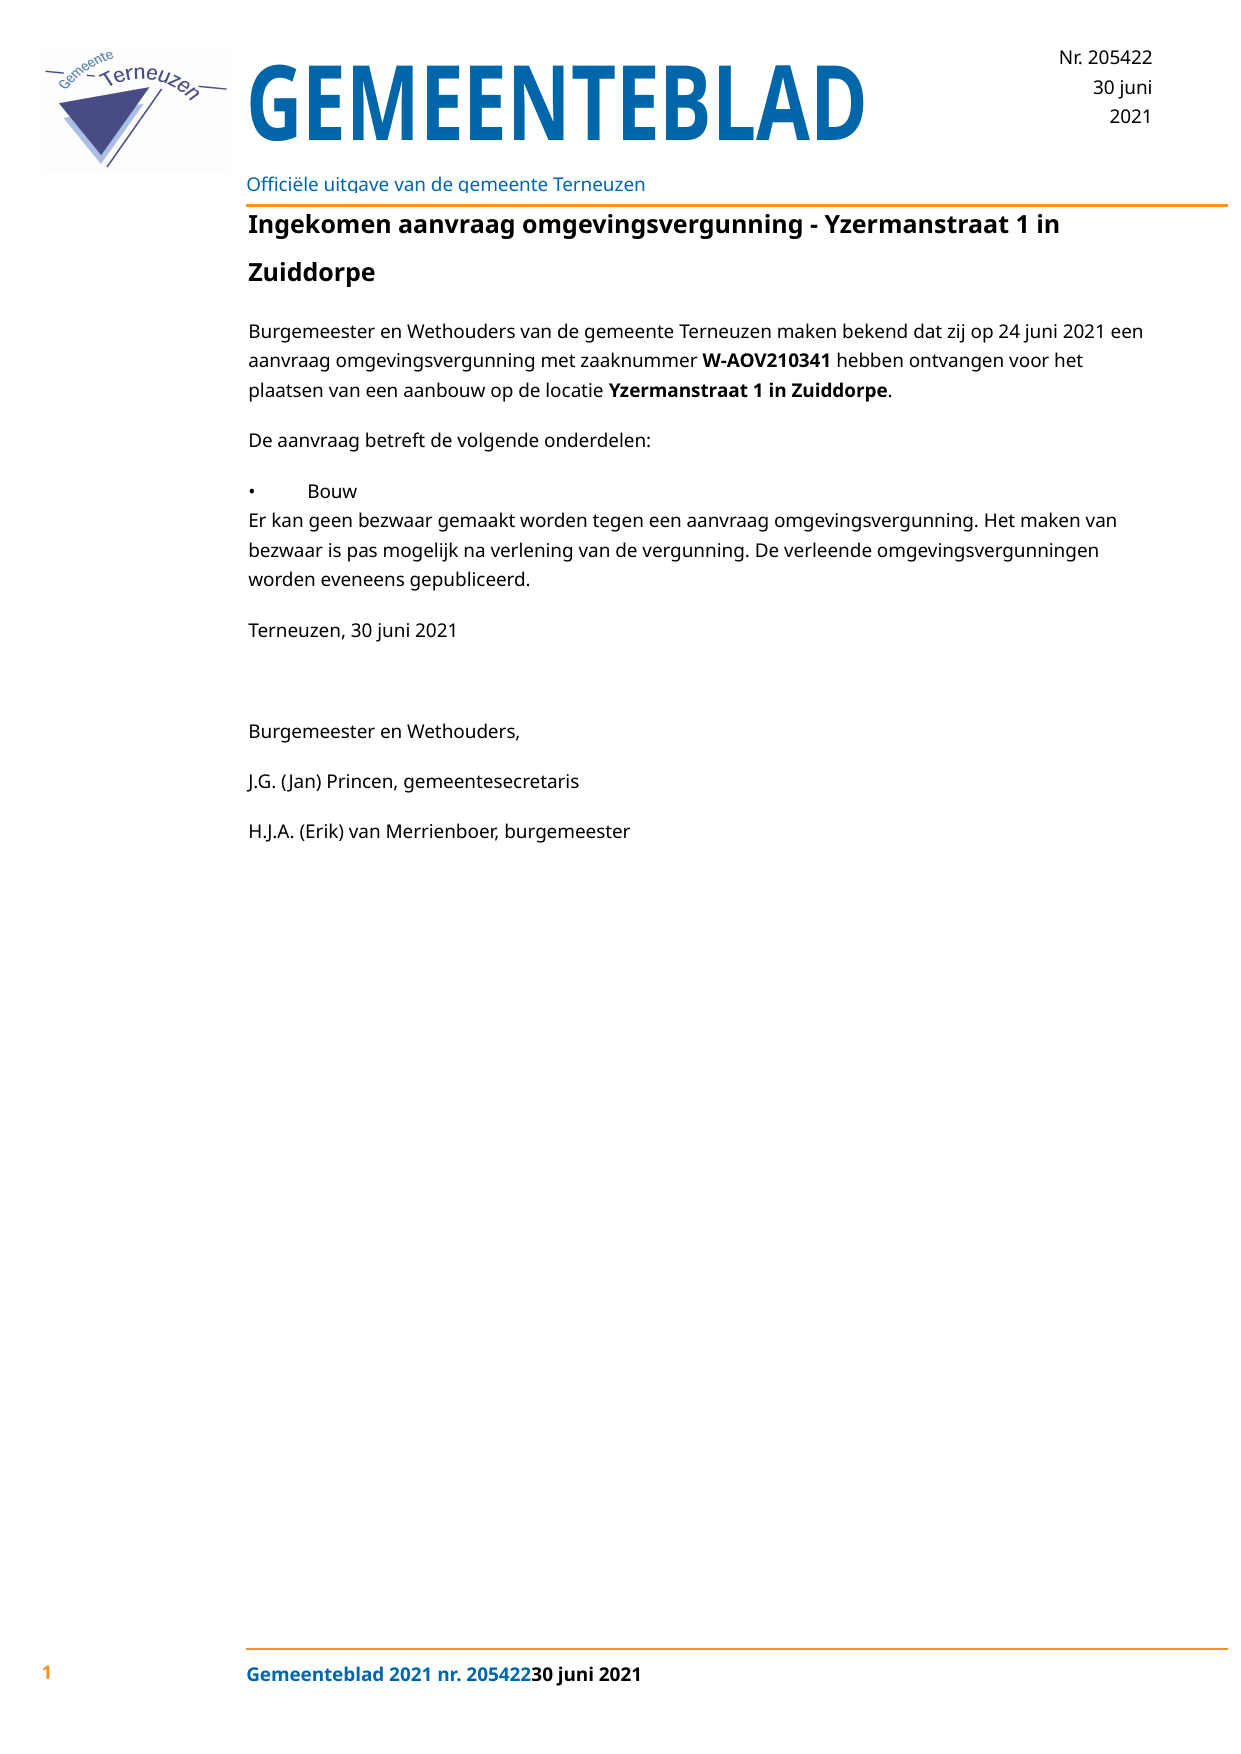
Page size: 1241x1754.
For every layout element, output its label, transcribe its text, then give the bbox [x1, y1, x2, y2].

text Er kan geen bezwaar gemaakt worden tegen een aanvraag omgevingsvergunning. Het maken van bezwaar is pas mogelijk na verlening van de vergunning. De verleende omgevingsvergunningen worden eveneens gepubliceerd. [248, 507, 1152, 592]
text H.J.A. (Erik) van Merrienboer, burgemeester [248, 819, 1152, 844]
list Bouw [248, 478, 1152, 504]
text Burgemeester en Wethouders van de gemeente Terneuzen maken bekend dat zij op 24 juni 2021 een aanvraag omgevingsvergunning met zaaknummer W-AOV210341 hebben ontvangen voor het plaatsen van een aanbouw op de locatie Yzermanstraat 1 in Zuiddorpe. [248, 318, 1152, 403]
text J.G. (Jan) Princen, gemeentesecretaris [248, 768, 1152, 794]
text De aanvraag betreft de volgende onderdelen: [248, 427, 1152, 453]
picture [41, 47, 231, 172]
text Ingekomen aanvraag omgevingsvergunning - Yzermanstraat 1 in Zuiddorpe [248, 207, 1152, 288]
text Terneuzen, 30 juni 2021 [248, 617, 1152, 643]
text Burgemeester en Wethouders, [248, 718, 1152, 744]
